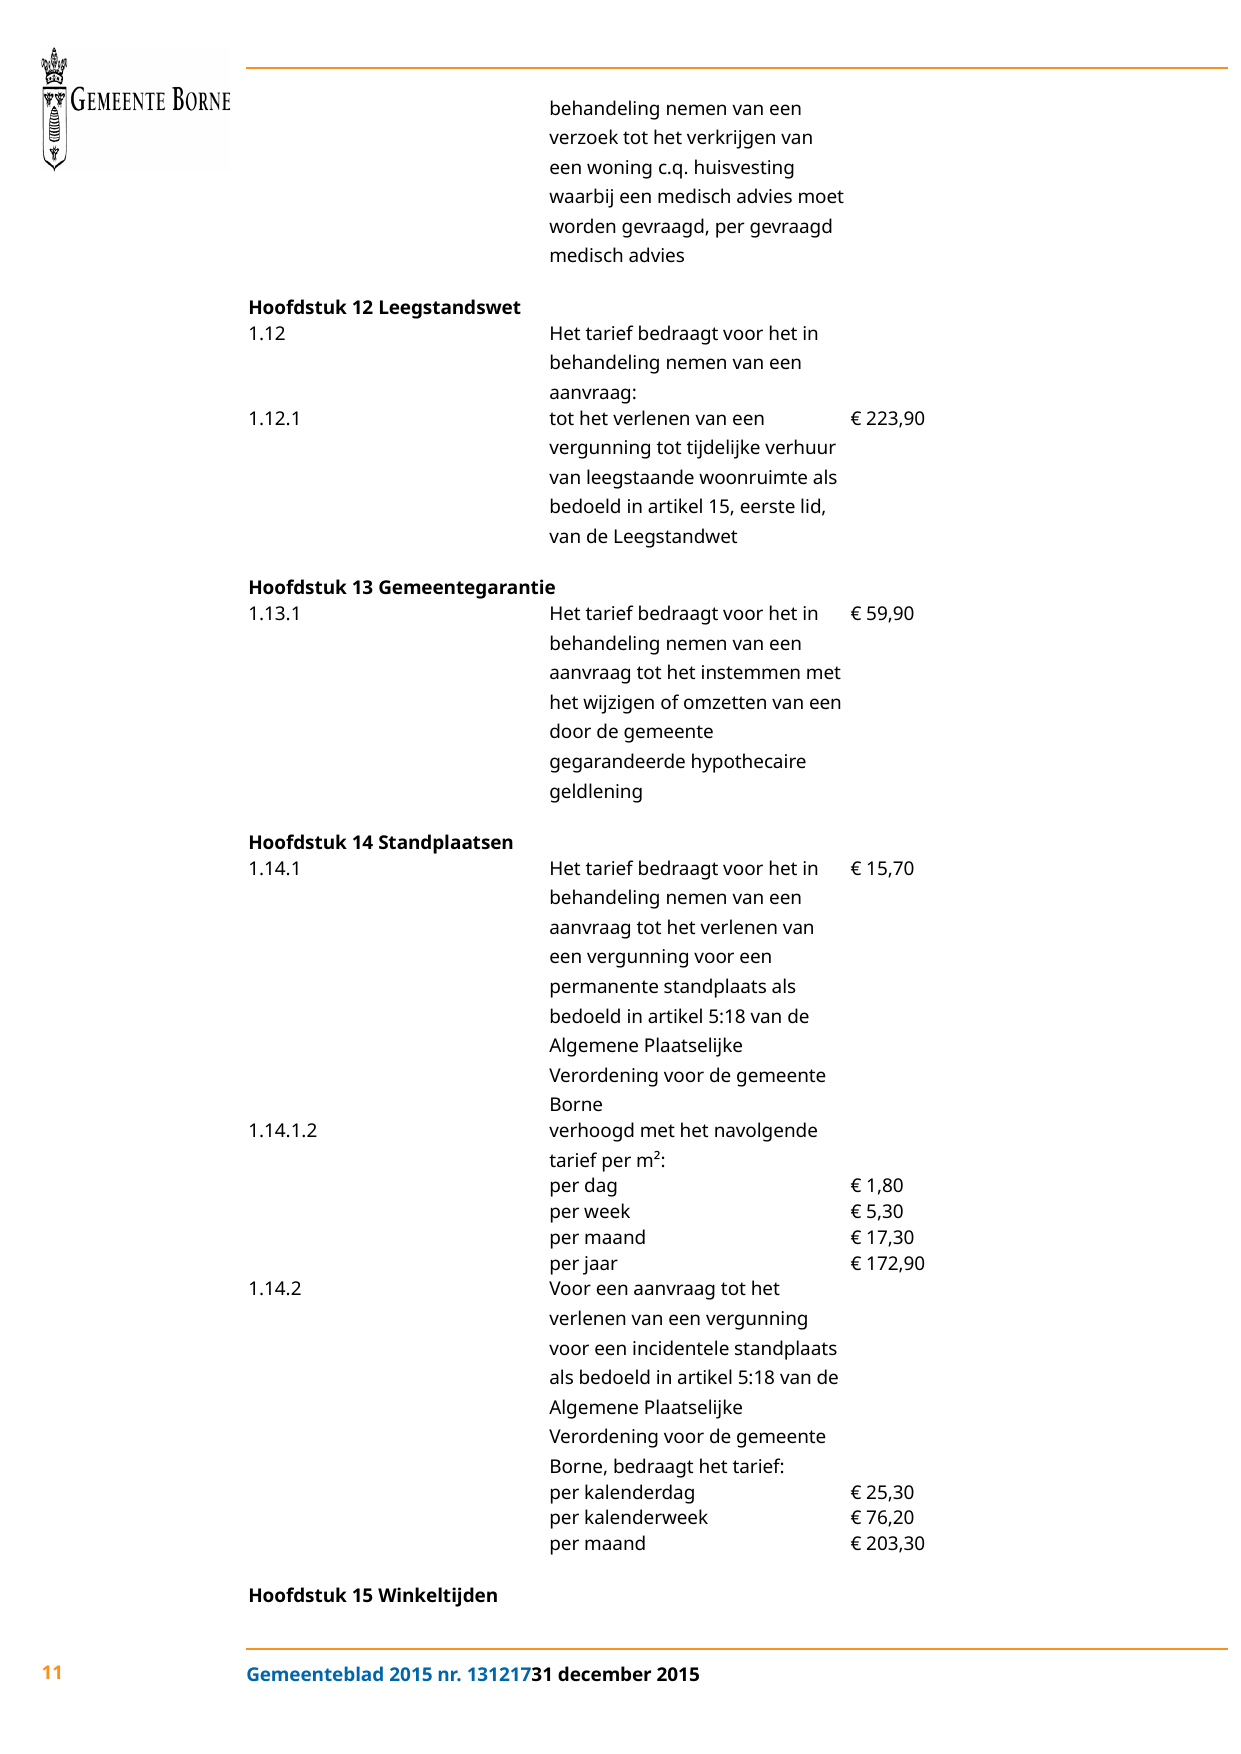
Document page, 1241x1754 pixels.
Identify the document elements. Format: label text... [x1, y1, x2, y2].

table_cell [248, 549, 549, 574]
table_cell [549, 804, 850, 829]
table_cell Het tarief bedraagt voor het in behandeling nemen van een aanvraag: [549, 320, 850, 405]
table_cell [850, 1118, 1152, 1173]
table_cell Hoofdstuk 14 Standplaatsen [248, 829, 850, 855]
table_cell 1.14.2 [248, 1276, 549, 1479]
table_cell per maand [549, 1224, 850, 1250]
table_cell Het tarief bedraagt voor het in behandeling nemen van een aanvraag tot het verlenen van een vergunning voor een permanente standplaats als bedoeld in artikel 5:18 van de Algemene Plaatselijke Verordening voor de gemeente Borne [549, 855, 850, 1117]
table_cell per week [549, 1199, 850, 1224]
table_cell tot het verlenen van een vergunning tot tijdelijke verhuur van leegstaande woonruimte als bedoeld in artikel 15, eerste lid, van de Leegstandwet [549, 405, 850, 549]
table_cell € 5,30 [850, 1199, 1152, 1224]
picture [41, 47, 231, 172]
table_cell per jaar [549, 1250, 850, 1276]
table_cell € 59,90 [850, 600, 1152, 803]
table_cell Het tarief bedraagt voor het in behandeling nemen van een aanvraag tot het instemmen met het wijzigen of omzetten van een door de gemeente gegarandeerde hypothecaire geldlening [549, 600, 850, 803]
table_cell per dag [549, 1173, 850, 1198]
table_cell behandeling nemen van een verzoek tot het verkrijgen van een woning c.q. huisvesting waarbij een medisch advies moet worden gevraagd, per gevraagd medisch advies [549, 95, 850, 268]
table_cell [549, 549, 850, 574]
table_cell [248, 1505, 549, 1530]
table_cell Voor een aanvraag tot het verlenen van een vergunning voor een incidentele standplaats als bedoeld in artikel 5:18 van de Algemene Plaatselijke Verordening voor de gemeente Borne, bedraagt het tarief: [549, 1276, 850, 1479]
table_cell 1.13.1 [248, 600, 549, 803]
table_cell [850, 95, 1152, 268]
table_cell € 203,30 [850, 1530, 1152, 1556]
table_cell per kalenderweek [549, 1505, 850, 1530]
table_cell [850, 1276, 1152, 1479]
table_cell [248, 1479, 549, 1504]
table_cell € 76,20 [850, 1505, 1152, 1530]
table_cell Hoofdstuk 12 Leegstandswet [248, 294, 850, 320]
table_cell [248, 269, 549, 294]
table_cell per maand [549, 1530, 850, 1556]
table_cell € 25,30 [850, 1479, 1152, 1504]
table_cell [850, 1556, 1152, 1582]
table_cell 1.14.1 [248, 855, 549, 1117]
table_cell € 15,70 [850, 855, 1152, 1117]
table_cell € 1,80 [850, 1173, 1152, 1198]
table_cell [850, 549, 1152, 574]
table_cell € 17,30 [850, 1224, 1152, 1250]
table_cell [248, 1530, 549, 1556]
table_cell [248, 804, 549, 829]
table_cell [248, 1556, 549, 1582]
table_cell [549, 269, 850, 294]
table_cell [549, 1556, 850, 1582]
table_cell Hoofdstuk 15 Winkeltijden [248, 1582, 850, 1607]
table_cell [248, 95, 549, 268]
table_cell [248, 1250, 549, 1276]
table_cell 1.12 [248, 320, 549, 405]
table_cell [248, 1199, 549, 1224]
table_cell [850, 320, 1152, 405]
table_cell Hoofdstuk 13 Gemeentegarantie [248, 575, 850, 600]
table_cell per kalenderdag [549, 1479, 850, 1504]
table_cell 1.14.1.2 [248, 1118, 549, 1173]
table_cell [248, 1224, 549, 1250]
table_cell [248, 1173, 549, 1198]
table_cell [850, 269, 1152, 294]
table_cell € 223,90 [850, 405, 1152, 549]
table_cell [850, 804, 1152, 829]
table_cell € 172,90 [850, 1250, 1152, 1276]
table_cell verhoogd met het navolgende tarief per m²: [549, 1118, 850, 1173]
table_cell 1.12.1 [248, 405, 549, 549]
